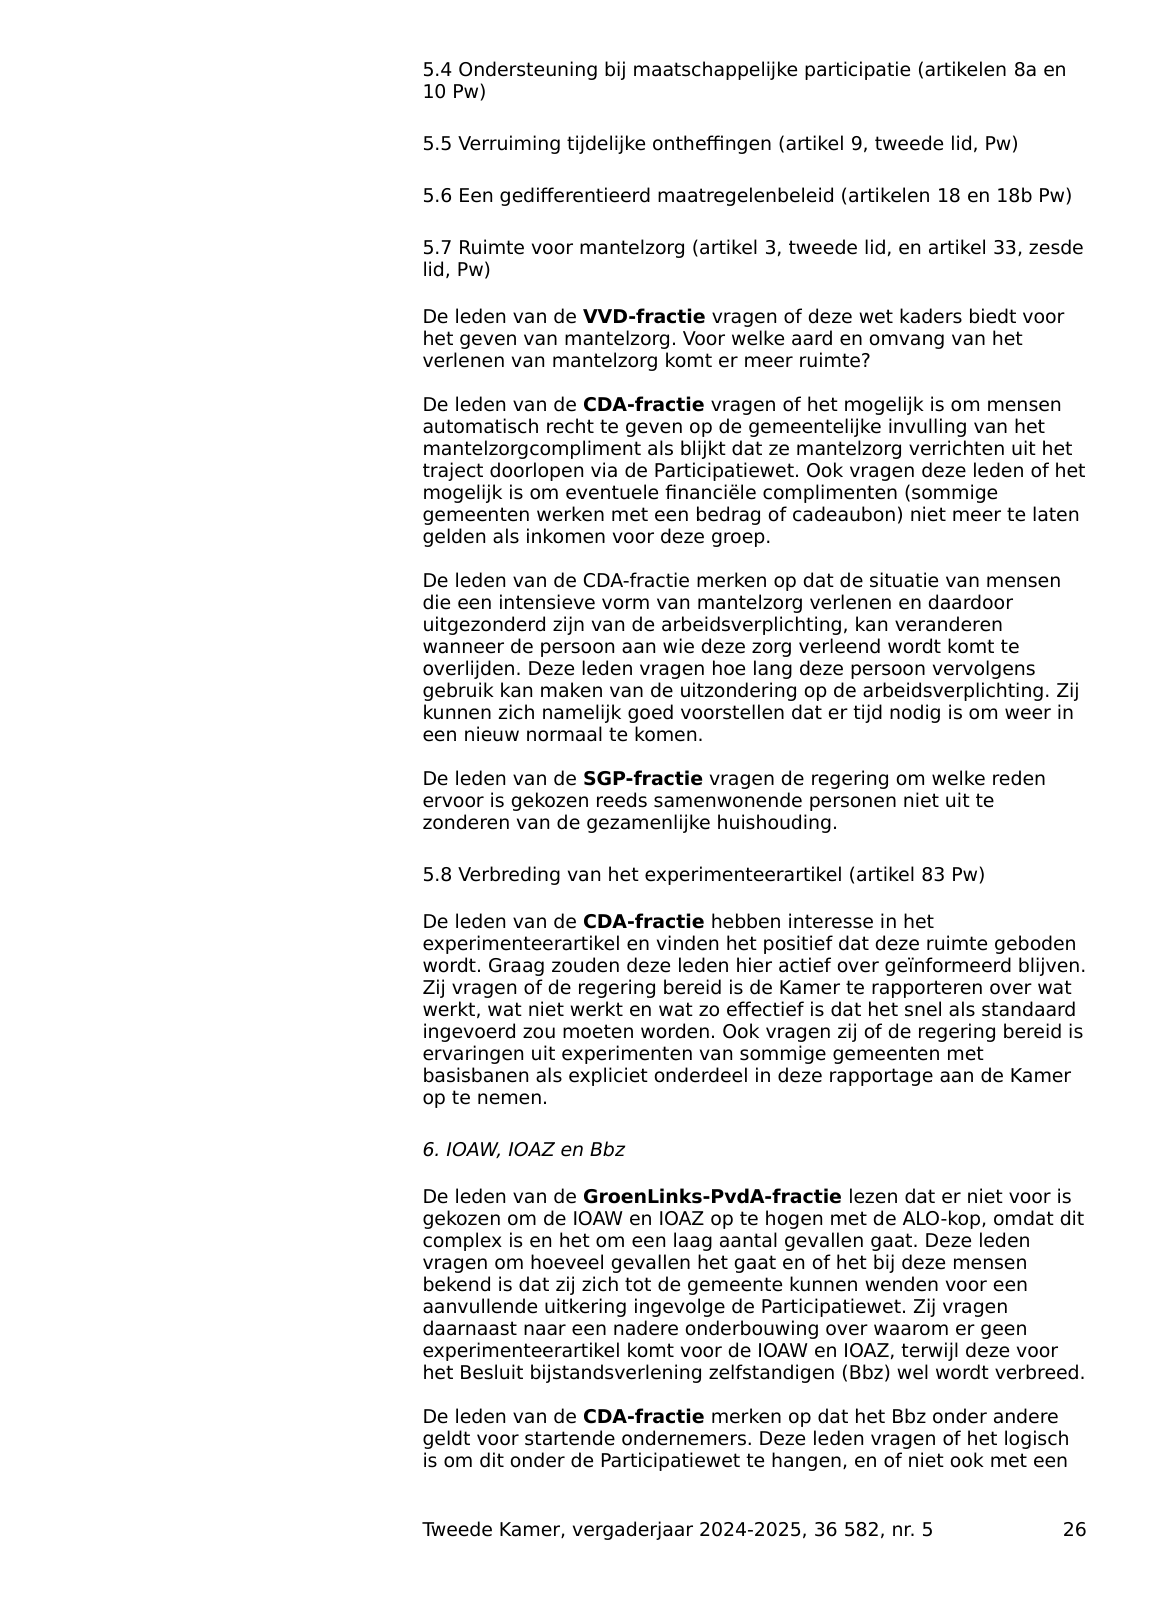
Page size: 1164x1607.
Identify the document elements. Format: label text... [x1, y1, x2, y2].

subtitle 6. IOAW, IOAZ en Bbz [422, 1139, 1087, 1161]
text De leden van de VVD-fractie vragen of deze wet kaders biedt voor het geven van mantelzorg. Voor welke aard en omvang van het verlenen van mantelzorg komt er meer ruimte? [422, 306, 1087, 372]
text De leden van de CDA-fractie merken op dat de situatie van mensen die een intensieve vorm van mantelzorg verlenen en daardoor uitgezonderd zijn van de arbeidsverplichting, kan veranderen wanneer de persoon aan wie deze zorg verleend wordt komt te overlijden. Deze leden vragen hoe lang deze persoon vervolgens gebruik kan maken van de uitzondering op de arbeidsverplichting. Zij kunnen zich namelijk goed voorstellen dat er tijd nodig is om weer in een nieuw normaal te komen. [422, 570, 1087, 746]
text De leden van de GroenLinks-PvdA-fractie lezen dat er niet voor is gekozen om de IOAW en IOAZ op te hogen met de ALO-kop, omdat dit complex is en het om een laag aantal gevallen gaat. Deze leden vragen om hoeveel gevallen het gaat en of het bij deze mensen bekend is dat zij zich tot de gemeente kunnen wenden voor een aanvullende uitkering ingevolge de Participatiewet. Zij vragen daarnaast naar een nadere onderbouwing over waarom er geen experimenteerartikel komt voor de IOAW en IOAZ, terwijl deze voor het Besluit bijstandsverlening zelfstandigen (Bbz) wel wordt verbreed. [422, 1186, 1087, 1384]
text De leden van de CDA-fractie merken op dat het Bbz onder andere geldt voor startende ondernemers. Deze leden vragen of het logisch is om dit onder de Participatiewet te hangen, en of niet ook met een [422, 1406, 1087, 1472]
subtitle 5.5 Verruiming tijdelijke ontheffingen (artikel 9, tweede lid, Pw) [422, 133, 1087, 155]
subtitle 5.8 Verbreding van het experimenteerartikel (artikel 83 Pw) [422, 864, 1087, 886]
subtitle 5.6 Een gedifferentieerd maatregelenbeleid (artikelen 18 en 18b Pw) [422, 185, 1087, 207]
text De leden van de SGP-fractie vragen de regering om welke reden ervoor is gekozen reeds samenwonende personen niet uit te zonderen van de gezamenlijke huishouding. [422, 768, 1087, 834]
text De leden van de CDA-fractie hebben interesse in het experimenteerartikel en vinden het positief dat deze ruimte geboden wordt. Graag zouden deze leden hier actief over geïnformeerd blijven. Zij vragen of de regering bereid is de Kamer te rapporteren over wat werkt, wat niet werkt en wat zo effectief is dat het snel als standaard ingevoerd zou moeten worden. Ook vragen zij of de regering bereid is ervaringen uit experimenten van sommige gemeenten met basisbanen als expliciet onderdeel in deze rapportage aan de Kamer op te nemen. [422, 911, 1087, 1109]
subtitle 5.4 Ondersteuning bij maatschappelijke participatie (artikelen 8a en 10 Pw) [422, 59, 1087, 103]
text De leden van de CDA-fractie vragen of het mogelijk is om mensen automatisch recht te geven op de gemeentelijke invulling van het mantelzorgcompliment als blijkt dat ze mantelzorg verrichten uit het traject doorlopen via de Participatiewet. Ook vragen deze leden of het mogelijk is om eventuele financiële complimenten (sommige gemeenten werken met een bedrag of cadeaubon) niet meer te laten gelden als inkomen voor deze groep. [422, 394, 1087, 548]
subtitle 5.7 Ruimte voor mantelzorg (artikel 3, tweede lid, en artikel 33, zesde lid, Pw) [422, 237, 1087, 281]
